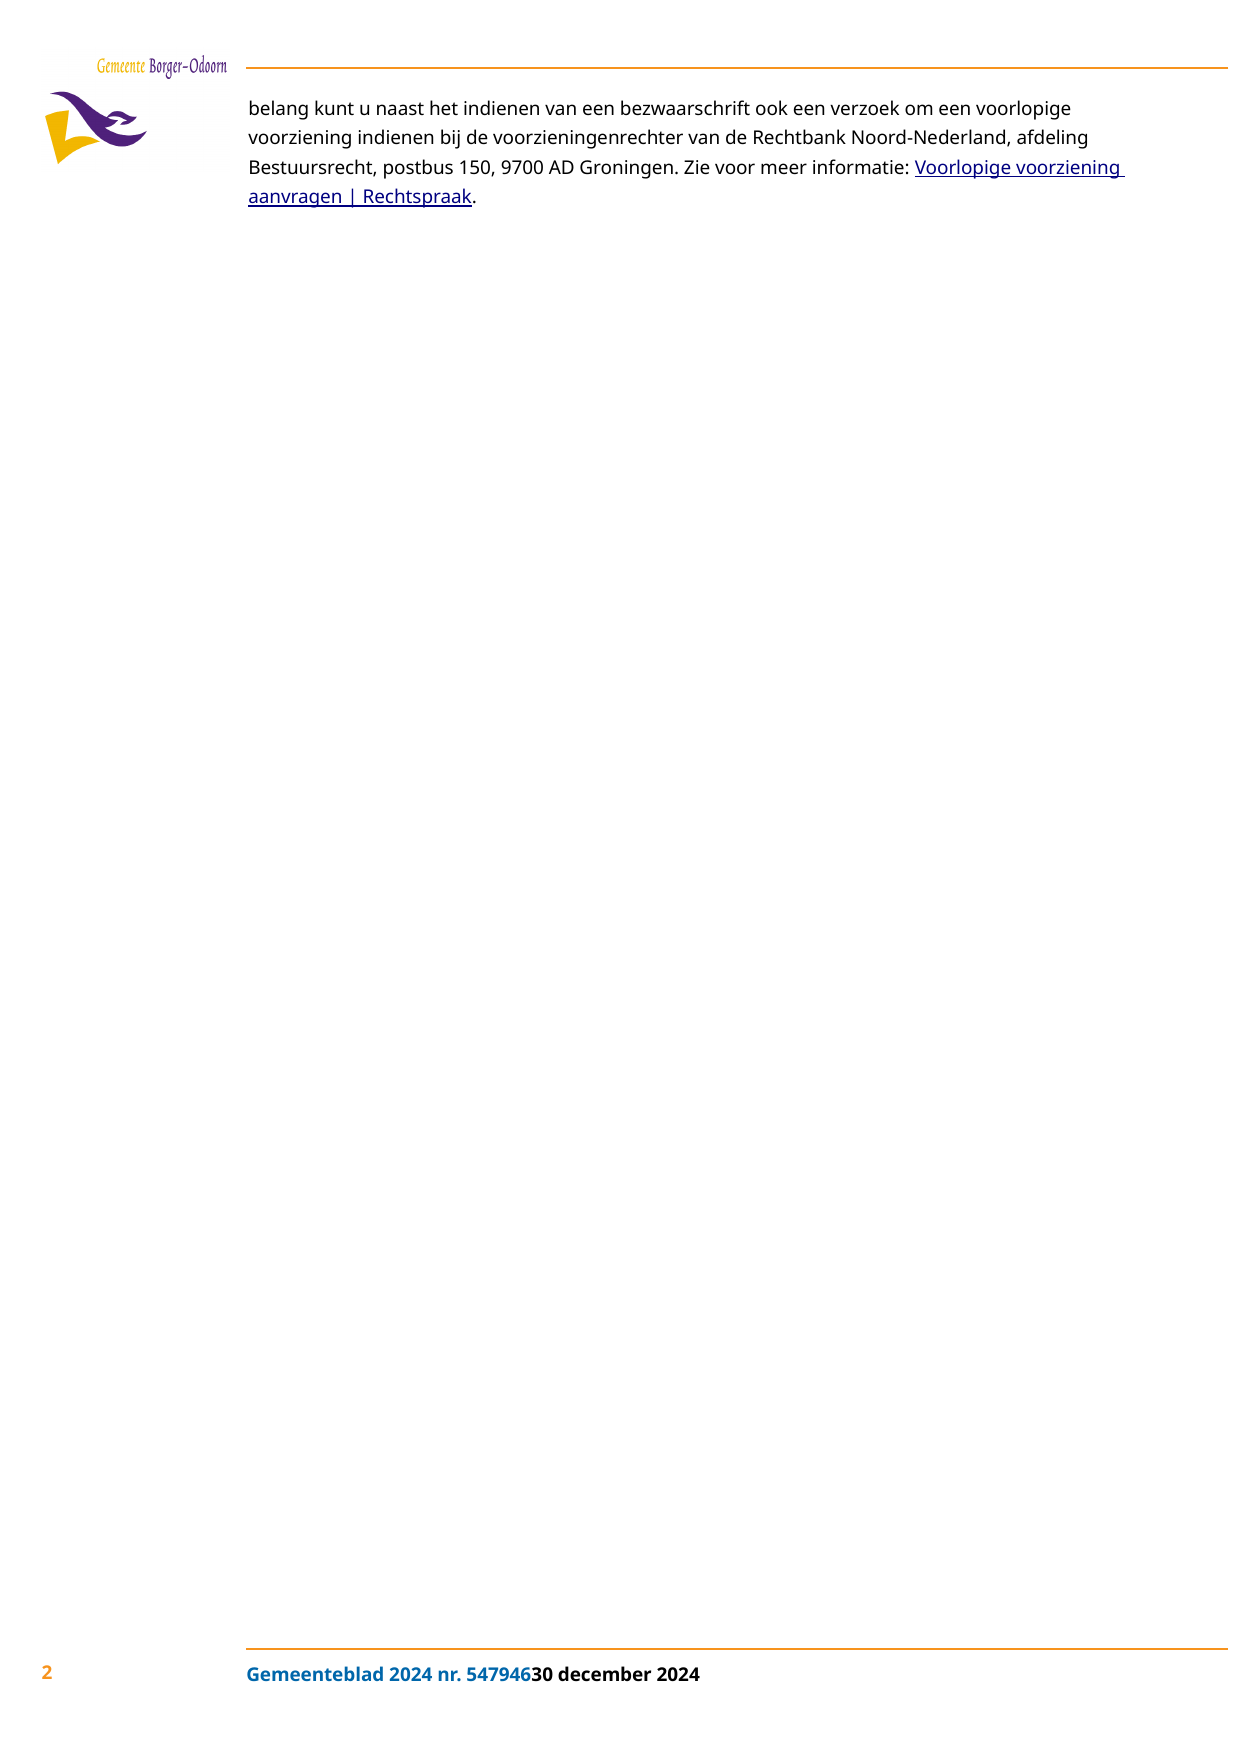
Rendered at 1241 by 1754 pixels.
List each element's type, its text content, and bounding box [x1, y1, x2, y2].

picture [41, 47, 231, 172]
text belang kunt u naast het indienen van een bezwaarschrift ook een verzoek om een voorlopige voorziening indienen bij de voorzieningenrechter van de Rechtbank Noord-Nederland, afdeling Bestuursrecht, postbus 150, 9700 AD Groningen. Zie voor meer informatie: Voorlopige voorziening aanvragen | Rechtspraak. [248, 95, 1152, 209]
